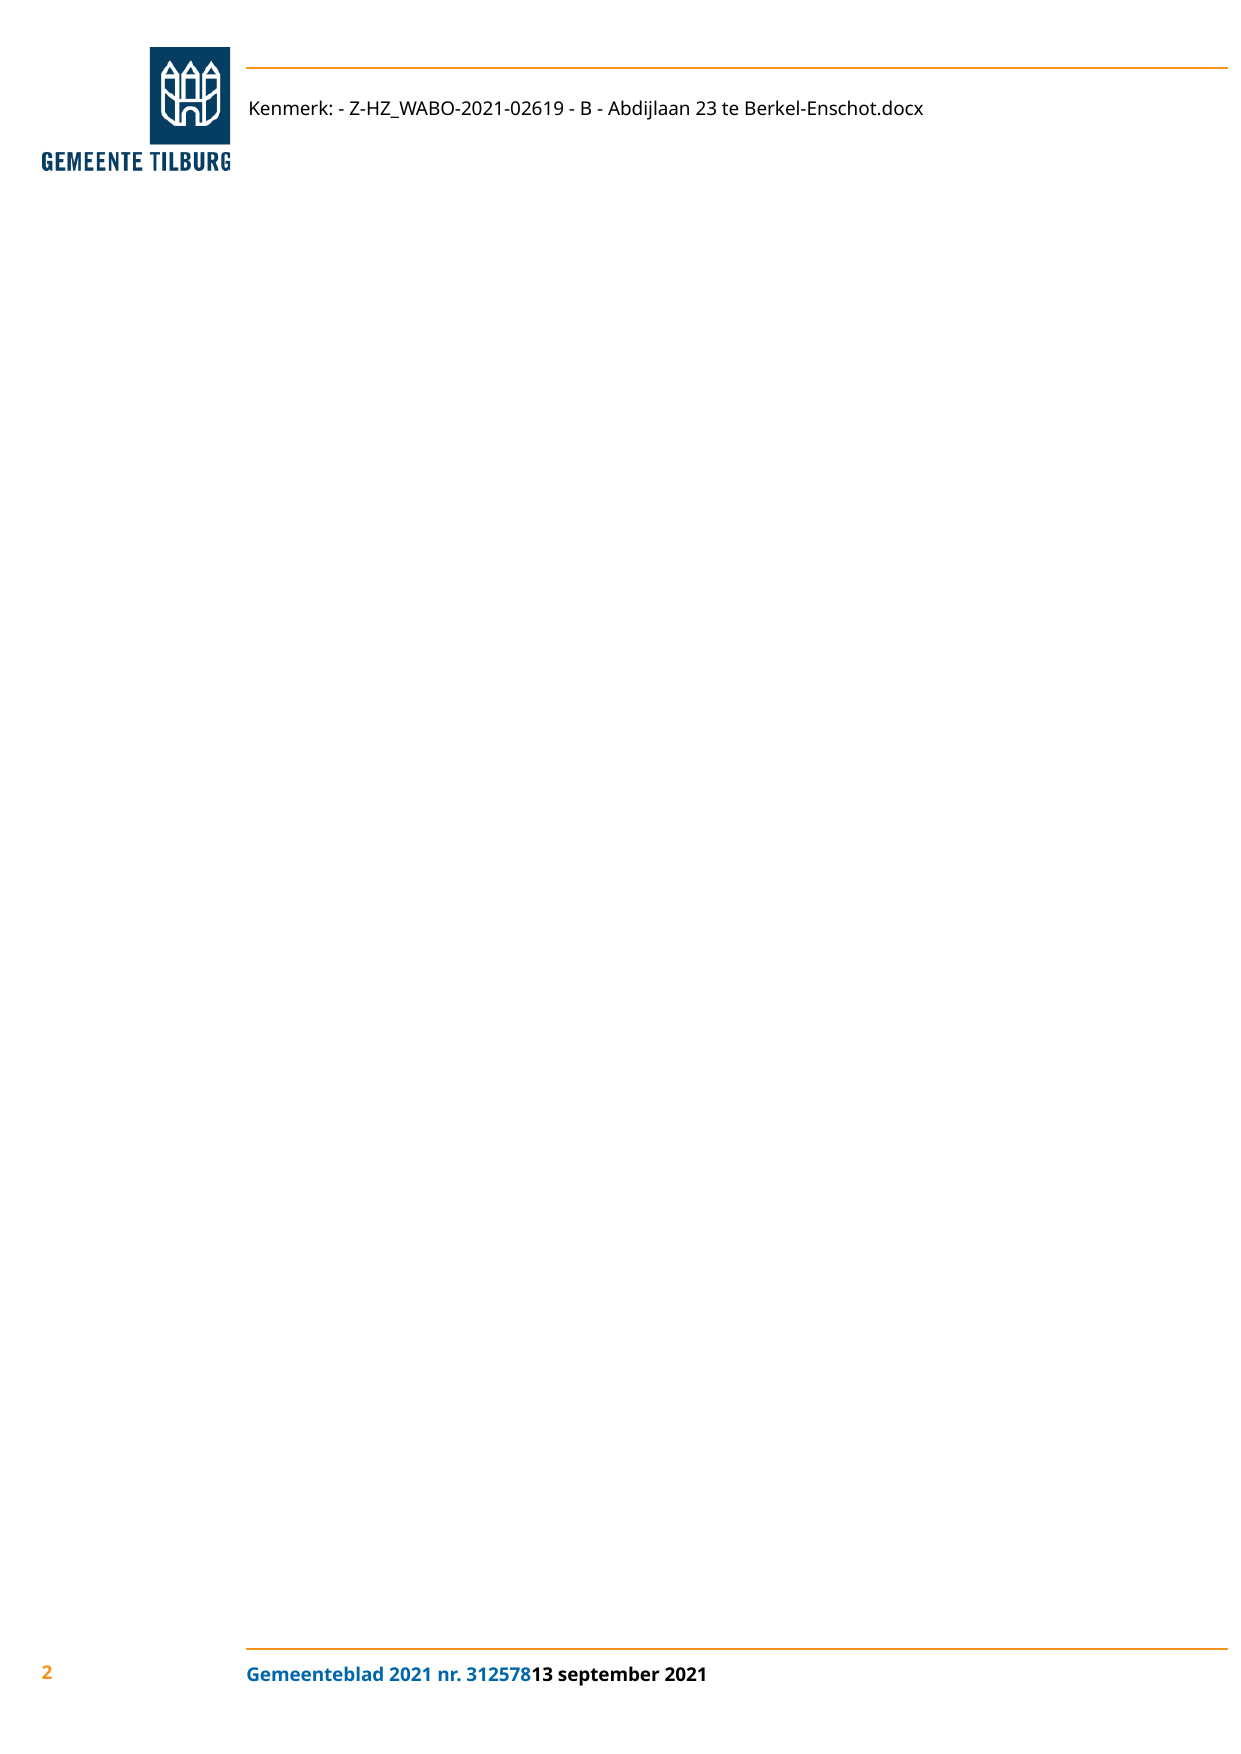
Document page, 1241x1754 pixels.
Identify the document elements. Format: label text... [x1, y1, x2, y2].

picture [41, 47, 231, 172]
text Kenmerk: - Z-HZ_WABO-2021-02619 - B - Abdijlaan 23 te Berkel-Enschot.docx [248, 95, 1152, 121]
